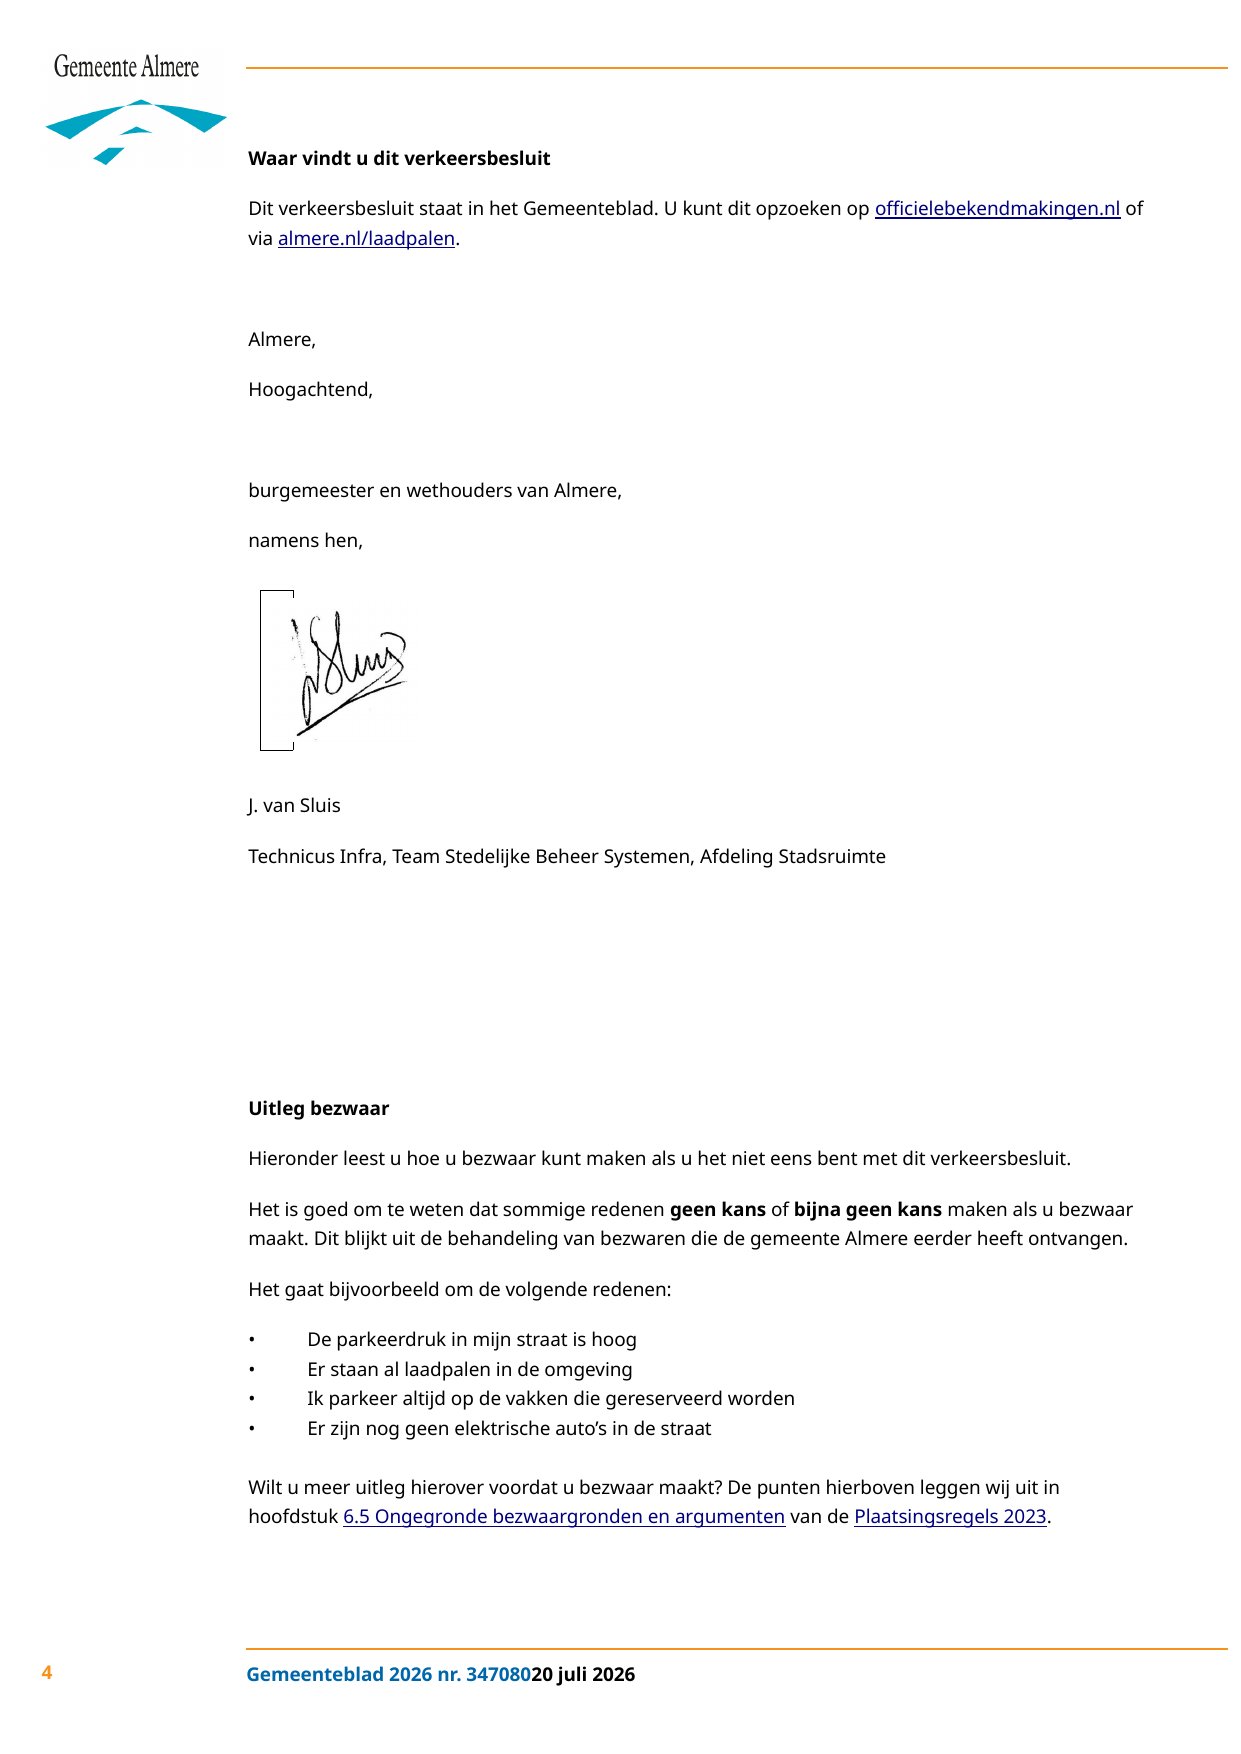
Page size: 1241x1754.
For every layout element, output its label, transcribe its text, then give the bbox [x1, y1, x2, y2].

text Technicus Infra, Team Stedelijke Beheer Systemen, Afdeling Stadsruimte [248, 843, 1152, 868]
list Ik parkeer altijd op de vakken die gereserveerd worden [248, 1385, 1152, 1411]
text J. van Sluis [248, 792, 1152, 818]
text Wilt u meer uitleg hierover voordat u bezwaar maakt? De punten hierboven leggen wij uit in hoofdstuk 6.5 Ongegronde bezwaargronden en argumenten van de Plaatsingsregels 2023. [248, 1474, 1152, 1529]
text namens hen, [248, 528, 1152, 553]
text Waar vindt u dit verkeersbesluit [248, 145, 1152, 171]
text Uitleg bezwaar [248, 1095, 1152, 1121]
text burgemeester en wethouders van Almere, [248, 477, 1152, 503]
list Er zijn nog geen elektrische auto’s in de straat [248, 1415, 1152, 1441]
text Hoogachtend, [248, 376, 1152, 402]
text Almere, [248, 326, 1152, 352]
text Dit verkeersbesluit staat in het Gemeenteblad. U kunt dit opzoeken op officielebekendmakingen.nl of via almere.nl/laadpalen. [248, 196, 1152, 251]
picture [41, 47, 231, 172]
text Het gaat bijvoorbeeld om de volgende redenen: [248, 1276, 1152, 1301]
text Hieronder leest u hoe u bezwaar kunt maken als u het niet eens bent met dit verkeersbesluit. [248, 1145, 1152, 1171]
list De parkeerdruk in mijn straat is hoog [248, 1326, 1152, 1352]
picture [268, 598, 418, 742]
list Er staan al laadpalen in de omgeving [248, 1356, 1152, 1381]
text Het is goed om te weten dat sommige redenen geen kans of bijna geen kans maken als u bezwaar maakt. Dit blijkt uit de behandeling van bezwaren die de gemeente Almere eerder heeft ontvangen. [248, 1196, 1152, 1251]
